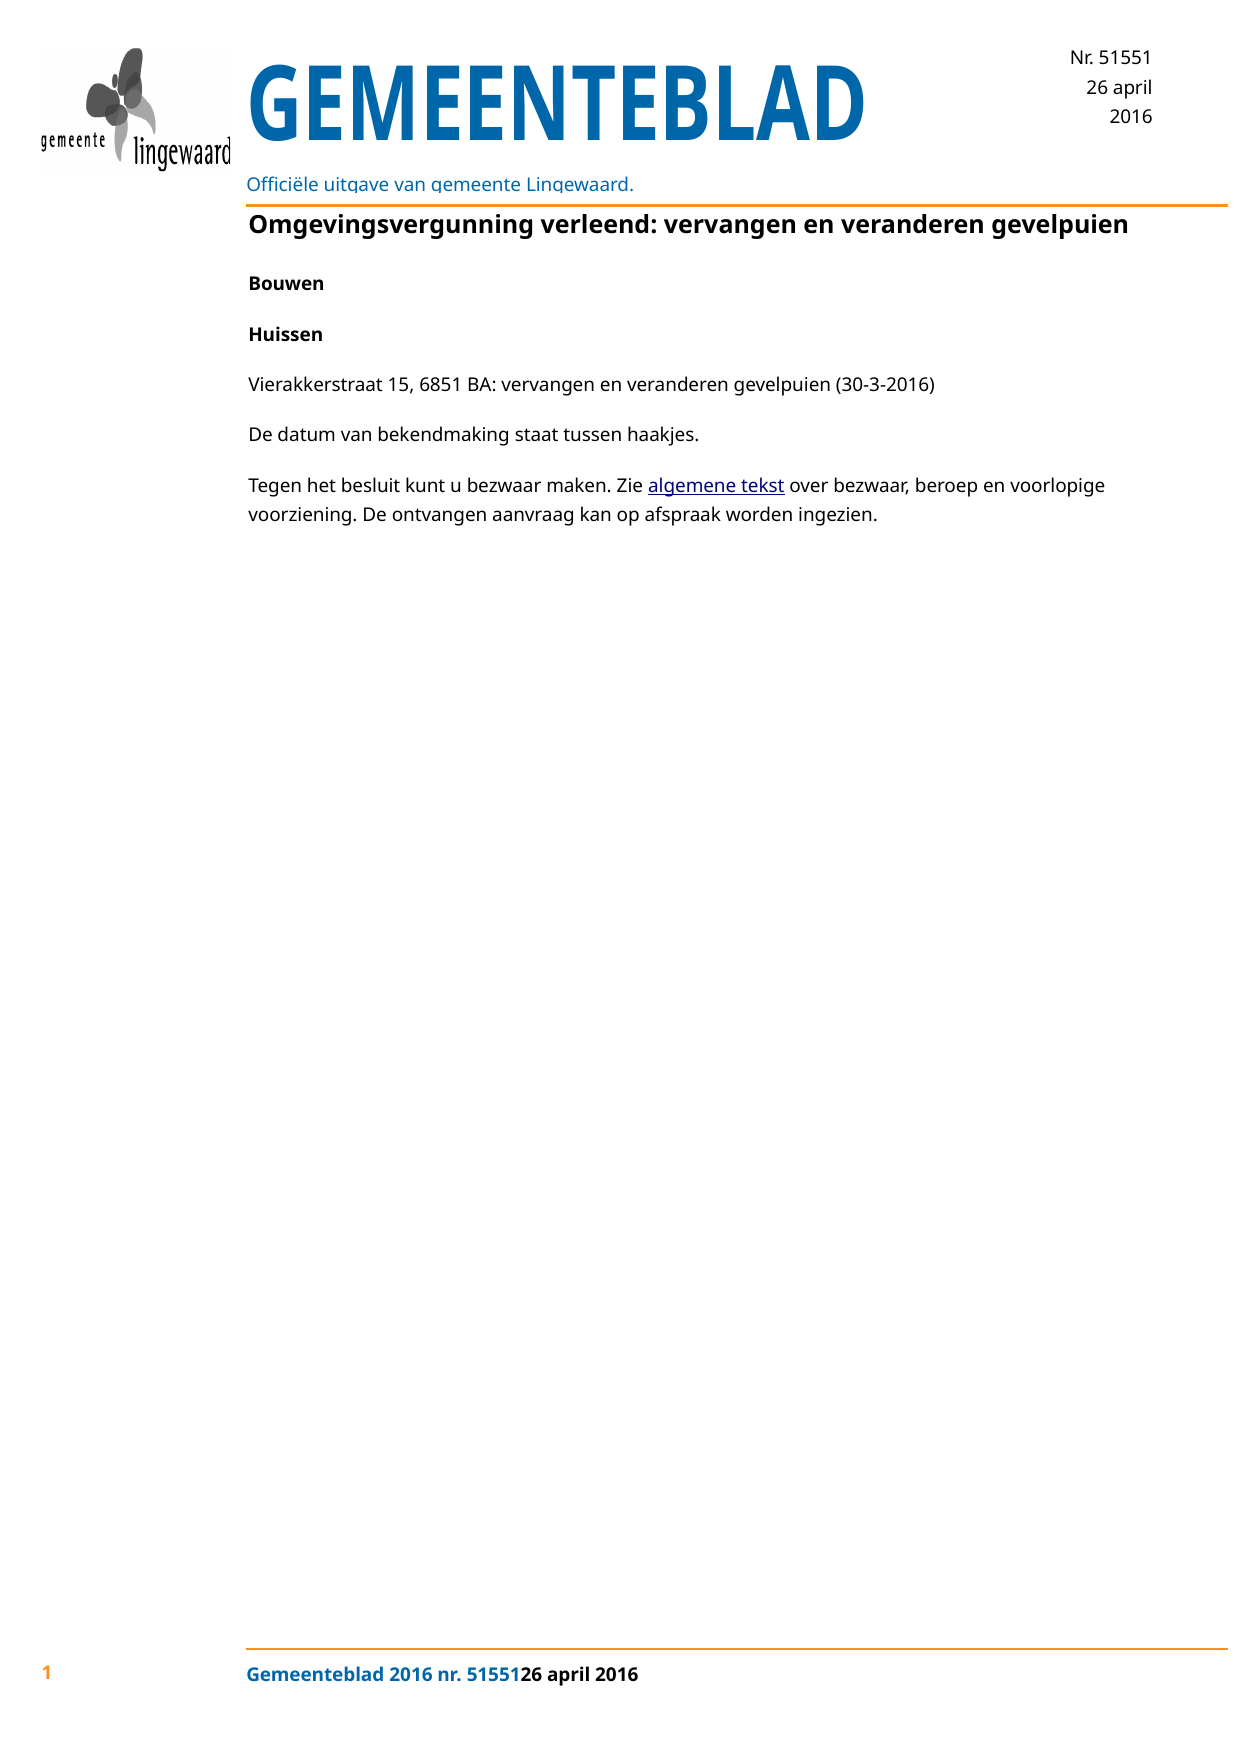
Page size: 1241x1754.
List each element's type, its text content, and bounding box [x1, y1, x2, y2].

text Omgevingsvergunning verleend: vervangen en veranderen gevelpuien [248, 207, 1152, 241]
text Bouwen [248, 270, 1152, 296]
text Tegen het besluit kunt u bezwaar maken. Zie algemene tekst over bezwaar, beroep en voorlopige voorziening. De ontvangen aanvraag kan op afspraak worden ingezien. [248, 472, 1152, 527]
text De datum van bekendmaking staat tussen haakjes. [248, 422, 1152, 447]
picture [41, 47, 231, 172]
text Vierakkerstraat 15, 6851 BA: vervangen en veranderen gevelpuien (30-3-2016) [248, 371, 1152, 397]
text Huissen [248, 321, 1152, 346]
